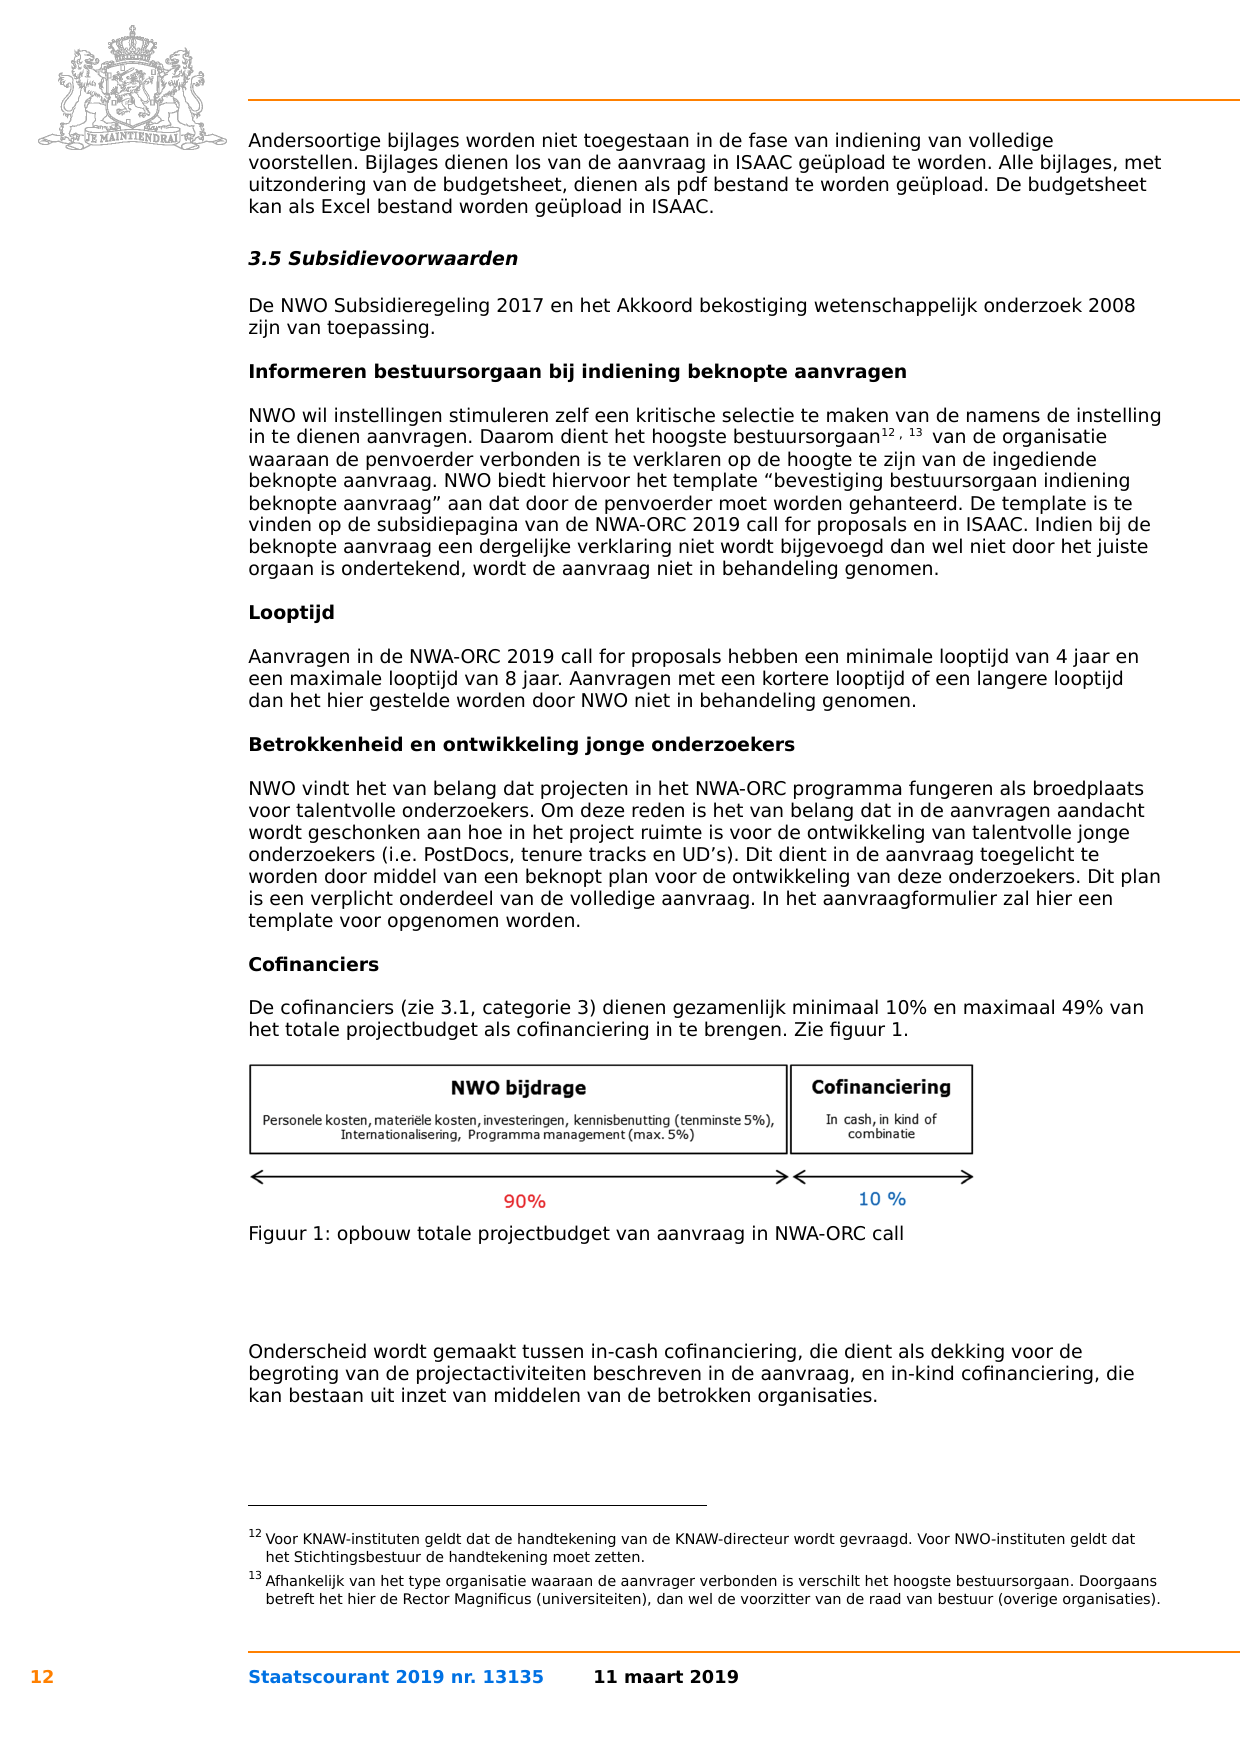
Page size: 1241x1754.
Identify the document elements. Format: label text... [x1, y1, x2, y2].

text Aanvragen in de NWA-ORC 2019 call for proposals hebben een minimale looptijd van 4 jaar en een maximale looptijd van 8 jaar. Aanvragen met een kortere looptijd of een langere looptijd dan het hier gestelde worden door NWO niet in behandeling genomen. [248, 646, 1163, 712]
text NWO vindt het van belang dat projecten in het NWA-ORC programma fungeren als broedplaats voor talentvolle onderzoekers. Om deze reden is het van belang dat in de aanvragen aandacht wordt geschonken aan hoe in het project ruimte is voor de ontwikkeling van talentvolle jonge onderzoekers (i.e. PostDocs, tenure tracks en UD’s). Dit dient in de aanvraag toegelicht te worden door middel van een beknopt plan voor de ontwikkeling van deze onderzoekers. Dit plan is een verplicht onderdeel van de volledige aanvraag. In het aanvraagformulier zal hier een template voor opgenomen worden. [248, 778, 1163, 932]
picture [38, 25, 227, 150]
subtitle Cofinanciers [248, 953, 1163, 975]
text Andersoortige bijlages worden niet toegestaan in de fase van indiening van volledige voorstellen. Bijlages dienen los van de aanvraag in ISAAC geüpload te worden. Alle bijlages, met uitzondering van de budgetsheet, dienen als pdf bestand te worden geüpload. De budgetsheet kan als Excel bestand worden geüpload in ISAAC. [248, 130, 1163, 218]
text NWO wil instellingen stimuleren zelf een kritische selectie te maken van de namens de instelling in te dienen aanvragen. Daarom dient het hoogste bestuursorgaan, van de organisatie waaraan de penvoerder verbonden is te verklaren op de hoogte te zijn van de ingediende beknopte aanvraag. NWO biedt hiervoor het template “bevestiging bestuursorgaan indiening beknopte aanvraag” aan dat door de penvoerder moet worden gehanteerd. De template is te vinden op de subsidiepagina van de NWA-ORC 2019 call for proposals en in ISAAC. Indien bij de beknopte aanvraag een dergelijke verklaring niet wordt bijgevoegd dan wel niet door het juiste orgaan is ondertekend, wordt de aanvraag niet in behandeling genomen. [248, 404, 1163, 580]
text De NWO Subsidieregeling 2017 en het Akkoord bekostiging wetenschappelijk onderzoek 2008 zijn van toepassing. [248, 295, 1163, 339]
text Figuur 1: opbouw totale projectbudget van aanvraag in NWA-ORC call [248, 1222, 974, 1244]
text De cofinanciers (zie 3.1, categorie 3) dienen gezamenlijk minimaal 10% en maximaal 49% van het totale projectbudget als cofinanciering in te brengen. Zie figuur 1. [248, 997, 1163, 1041]
picture [248, 1063, 975, 1211]
subtitle Looptijd [248, 602, 1163, 624]
text Afhankelijk van het type organisatie waaraan de aanvrager verbonden is verschilt het hoogste bestuursorgaan. Doorgaans betreft het hier de Rector Magnificus (universiteiten), dan wel de voorzitter van de raad van bestuur (overige organisaties). [248, 1569, 1163, 1608]
subtitle Informeren bestuursorgaan bij indiening beknopte aanvragen [248, 361, 1163, 383]
text Voor KNAW-instituten geldt dat de handtekening van de KNAW-directeur wordt gevraagd. Voor NWO-instituten geldt dat het Stichtingsbestuur de handtekening moet zetten. [248, 1527, 1163, 1566]
subtitle Betrokkenheid en ontwikkeling jonge onderzoekers [248, 734, 1163, 756]
text Onderscheid wordt gemaakt tussen in-cash cofinanciering, die dient als dekking voor de begroting van de projectactiviteiten beschreven in de aanvraag, en in-kind cofinanciering, die kan bestaan uit inzet van middelen van de betrokken organisaties. [248, 1341, 1163, 1407]
subtitle 3.5 Subsidievoorwaarden [248, 248, 1163, 270]
